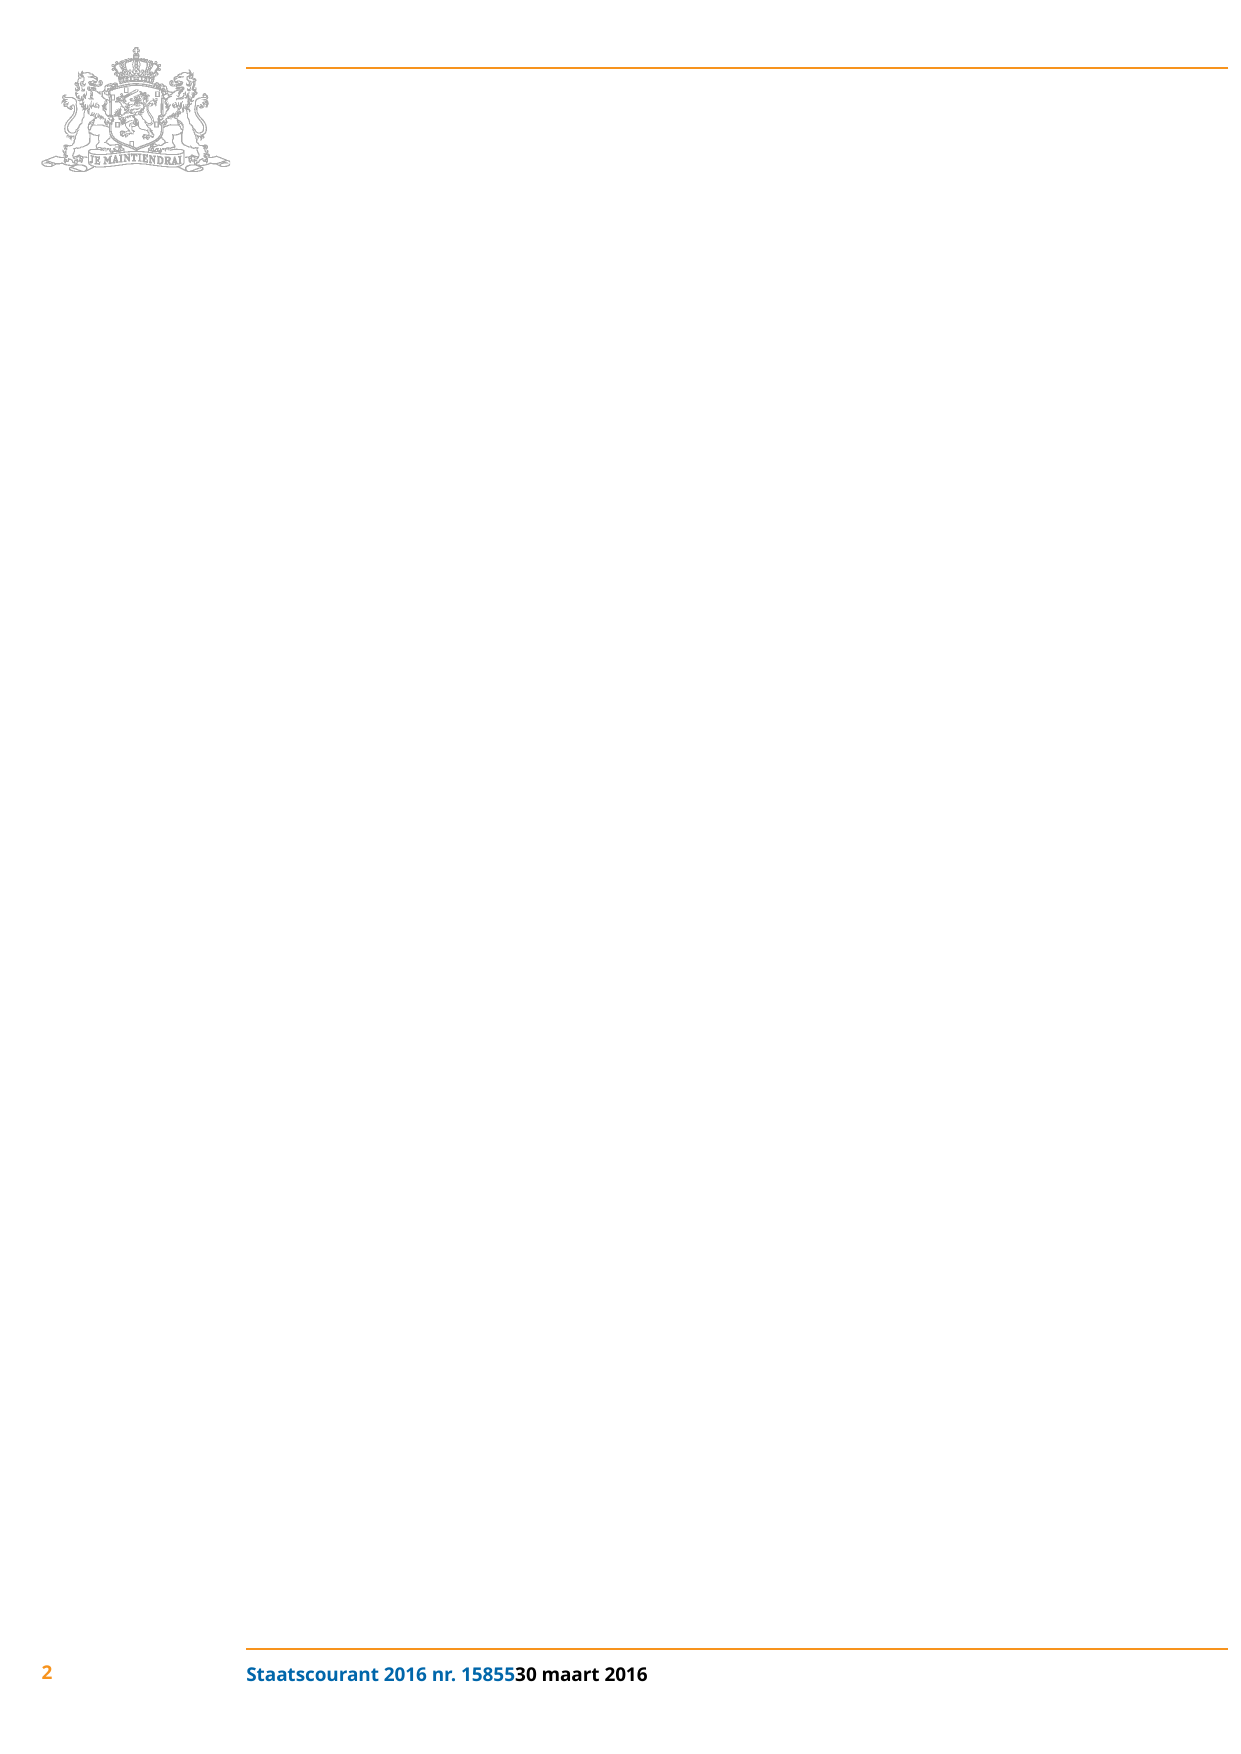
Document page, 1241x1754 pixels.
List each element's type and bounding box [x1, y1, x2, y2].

picture [41, 47, 231, 172]
